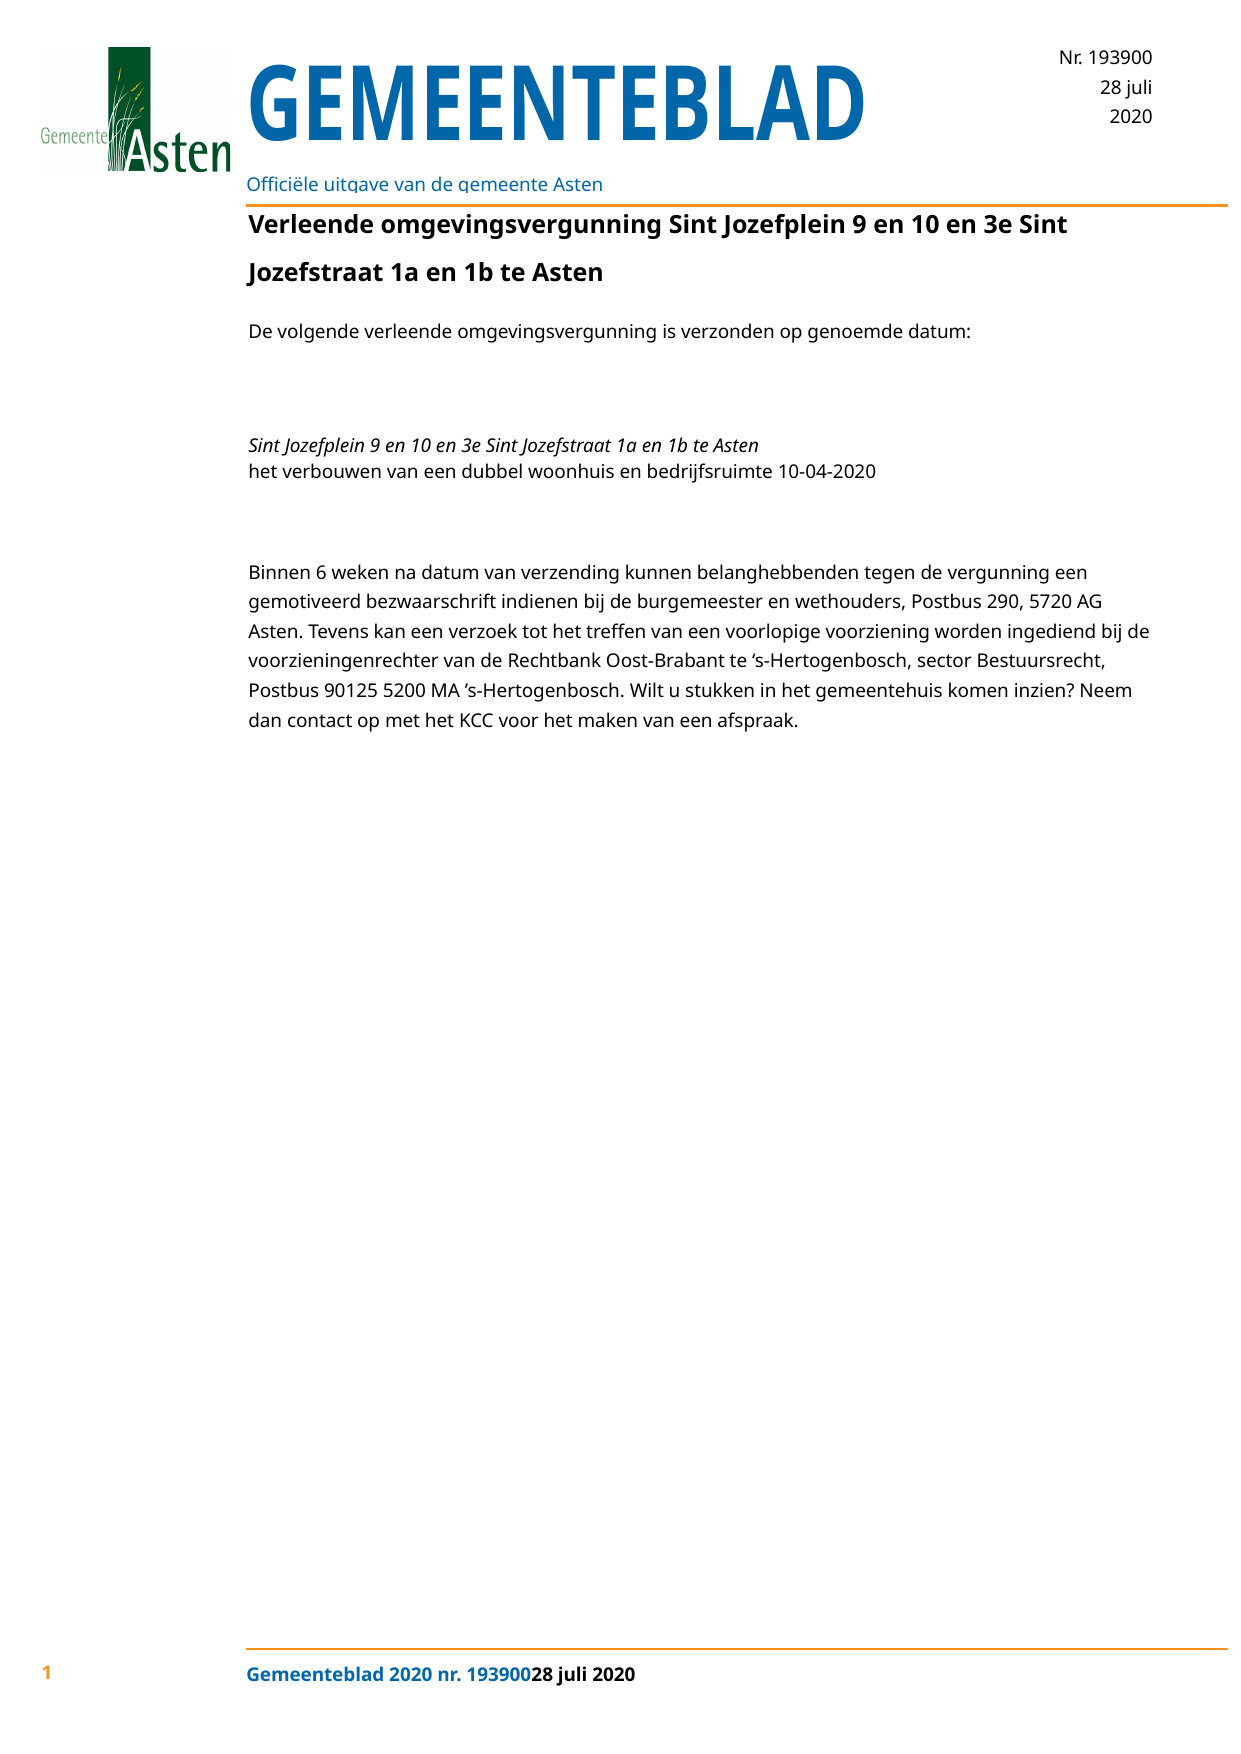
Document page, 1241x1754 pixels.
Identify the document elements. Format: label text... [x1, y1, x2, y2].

picture [41, 47, 231, 172]
text De volgende verleende omgevingsvergunning is verzonden op genoemde datum: [248, 318, 1152, 344]
text Sint Jozefplein 9 en 10 en 3e Sint Jozefstraat 1a en 1b te Asten [248, 432, 1152, 458]
text Binnen 6 weken na datum van verzending kunnen belanghebbenden tegen de vergunning een gemotiveerd bezwaarschrift indienen bij de burgemeester en wethouders, Postbus 290, 5720 AG Asten. Tevens kan een verzoek tot het treffen van een voorlopige voorziening worden ingediend bij de voorzieningenrechter van de Rechtbank Oost-Brabant te ‘s-Hertogenbosch, sector Bestuursrecht, Postbus 90125 5200 MA ’s-Hertogenbosch. Wilt u stukken in het gemeentehuis komen inzien? Neem dan contact op met het KCC voor het maken van een afspraak. [248, 559, 1152, 732]
text het verbouwen van een dubbel woonhuis en bedrijfsruimte 10-04-2020 [248, 458, 1152, 484]
text Verleende omgevingsvergunning Sint Jozefplein 9 en 10 en 3e Sint Jozefstraat 1a en 1b te Asten [248, 207, 1152, 288]
